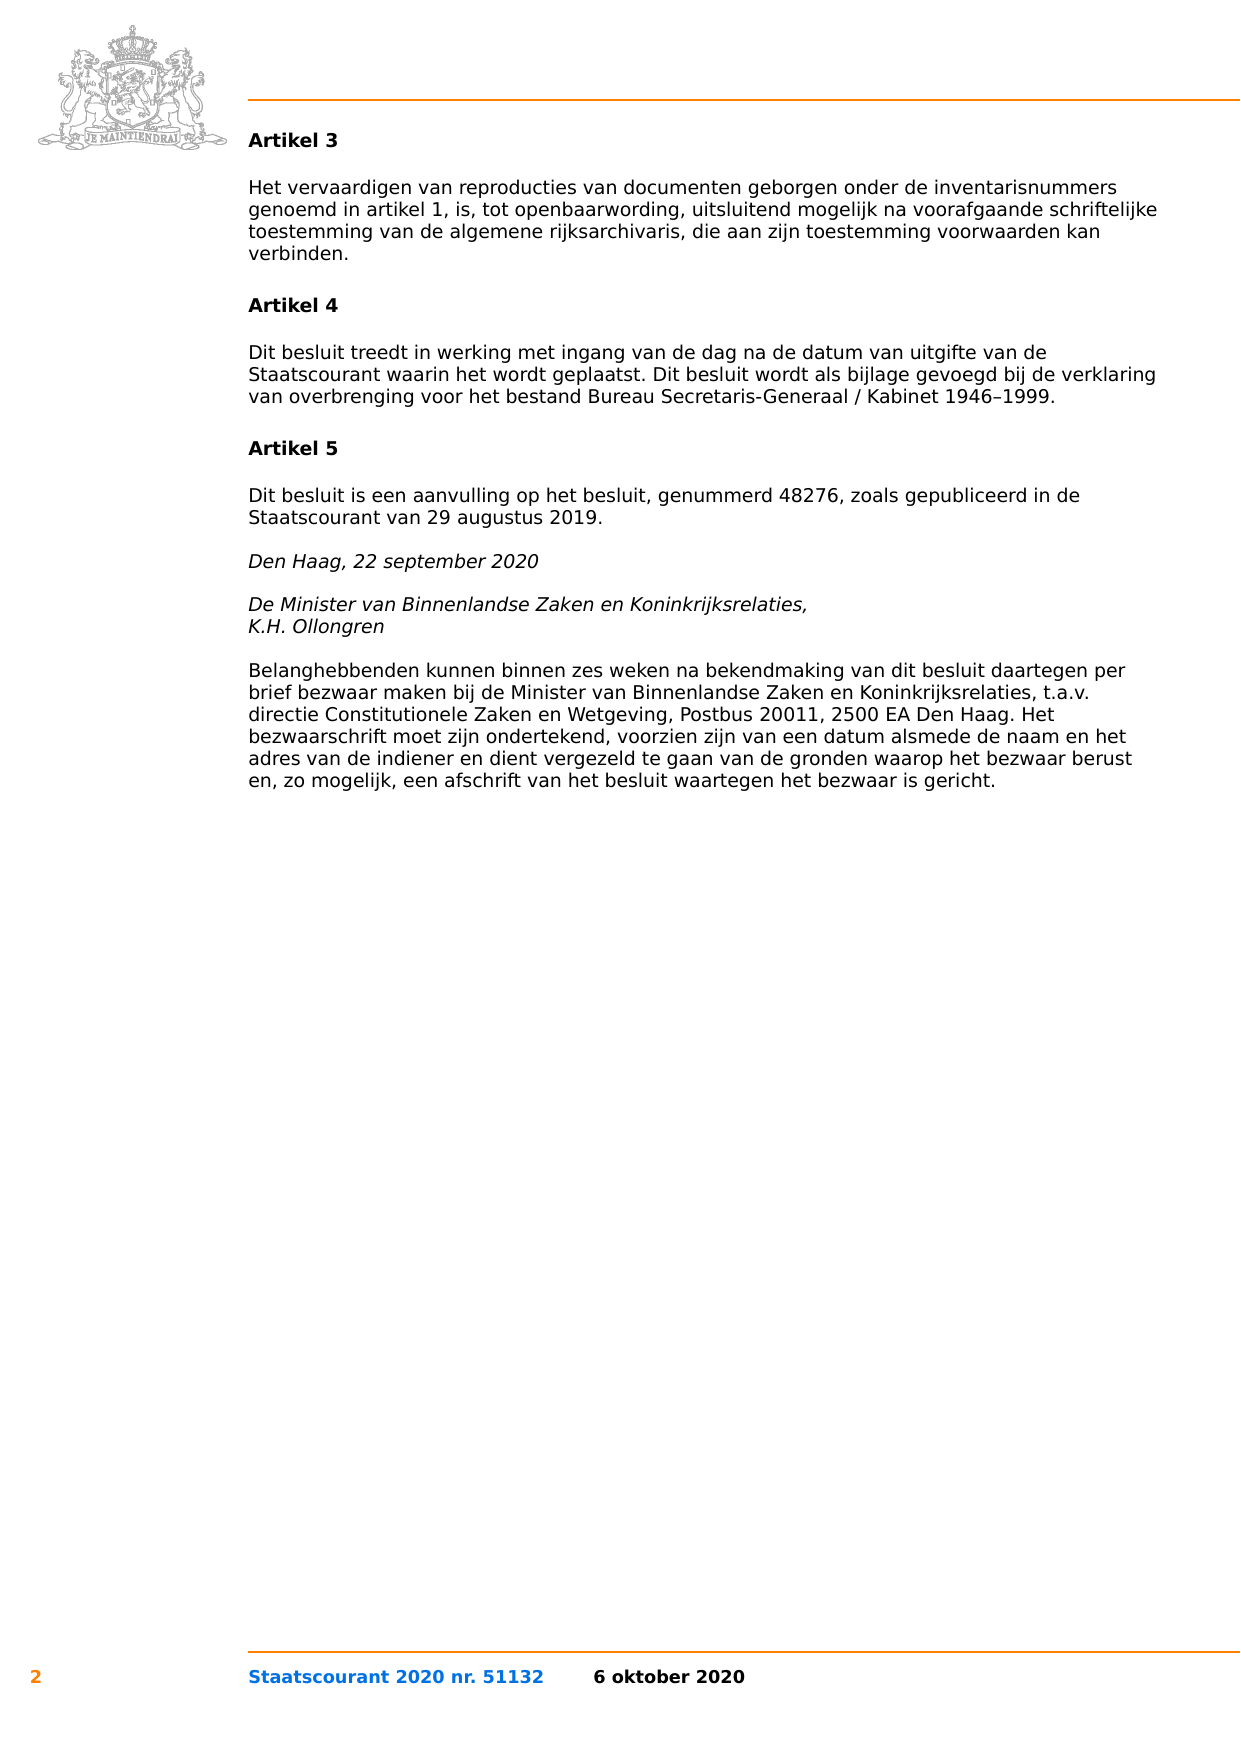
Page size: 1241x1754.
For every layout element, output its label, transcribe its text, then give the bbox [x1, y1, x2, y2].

subtitle Artikel 5 [248, 438, 1163, 460]
subtitle Artikel 3 [248, 130, 1163, 152]
text Belanghebbenden kunnen binnen zes weken na bekendmaking van dit besluit daartegen per brief bezwaar maken bij de Minister van Binnenlandse Zaken en Koninkrijksrelaties, t.a.v. directie Constitutionele Zaken en Wetgeving, Postbus 20011, 2500 EA Den Haag. Het bezwaarschrift moet zijn ondertekend, voorzien zijn van een datum alsmede de naam en het adres van de indiener en dient vergezeld te gaan van de gronden waarop het bezwaar berust en, zo mogelijk, een afschrift van het besluit waartegen het bezwaar is gericht. [248, 660, 1163, 792]
text Dit besluit is een aanvulling op het besluit, genummerd 48276, zoals gepubliceerd in de Staatscourant van 29 augustus 2019. [248, 485, 1163, 529]
text De Minister van Binnenlandse Zaken en Koninkrijksrelaties, K.H. Ollongren [248, 594, 1163, 638]
text Het vervaardigen van reproducties van documenten geborgen onder de inventarisnummers genoemd in artikel 1, is, tot openbaarwording, uitsluitend mogelijk na voorafgaande schriftelijke toestemming van de algemene rijksarchivaris, die aan zijn toestemming voorwaarden kan verbinden. [248, 177, 1163, 265]
subtitle Artikel 4 [248, 295, 1163, 317]
picture [38, 25, 227, 150]
text Den Haag, 22 september 2020 [248, 551, 1163, 572]
text Dit besluit treedt in werking met ingang van de dag na de datum van uitgifte van de Staatscourant waarin het wordt geplaatst. Dit besluit wordt als bijlage gevoegd bij de verklaring van overbrenging voor het bestand Bureau Secretaris-Generaal / Kabinet 1946–1999. [248, 342, 1163, 408]
